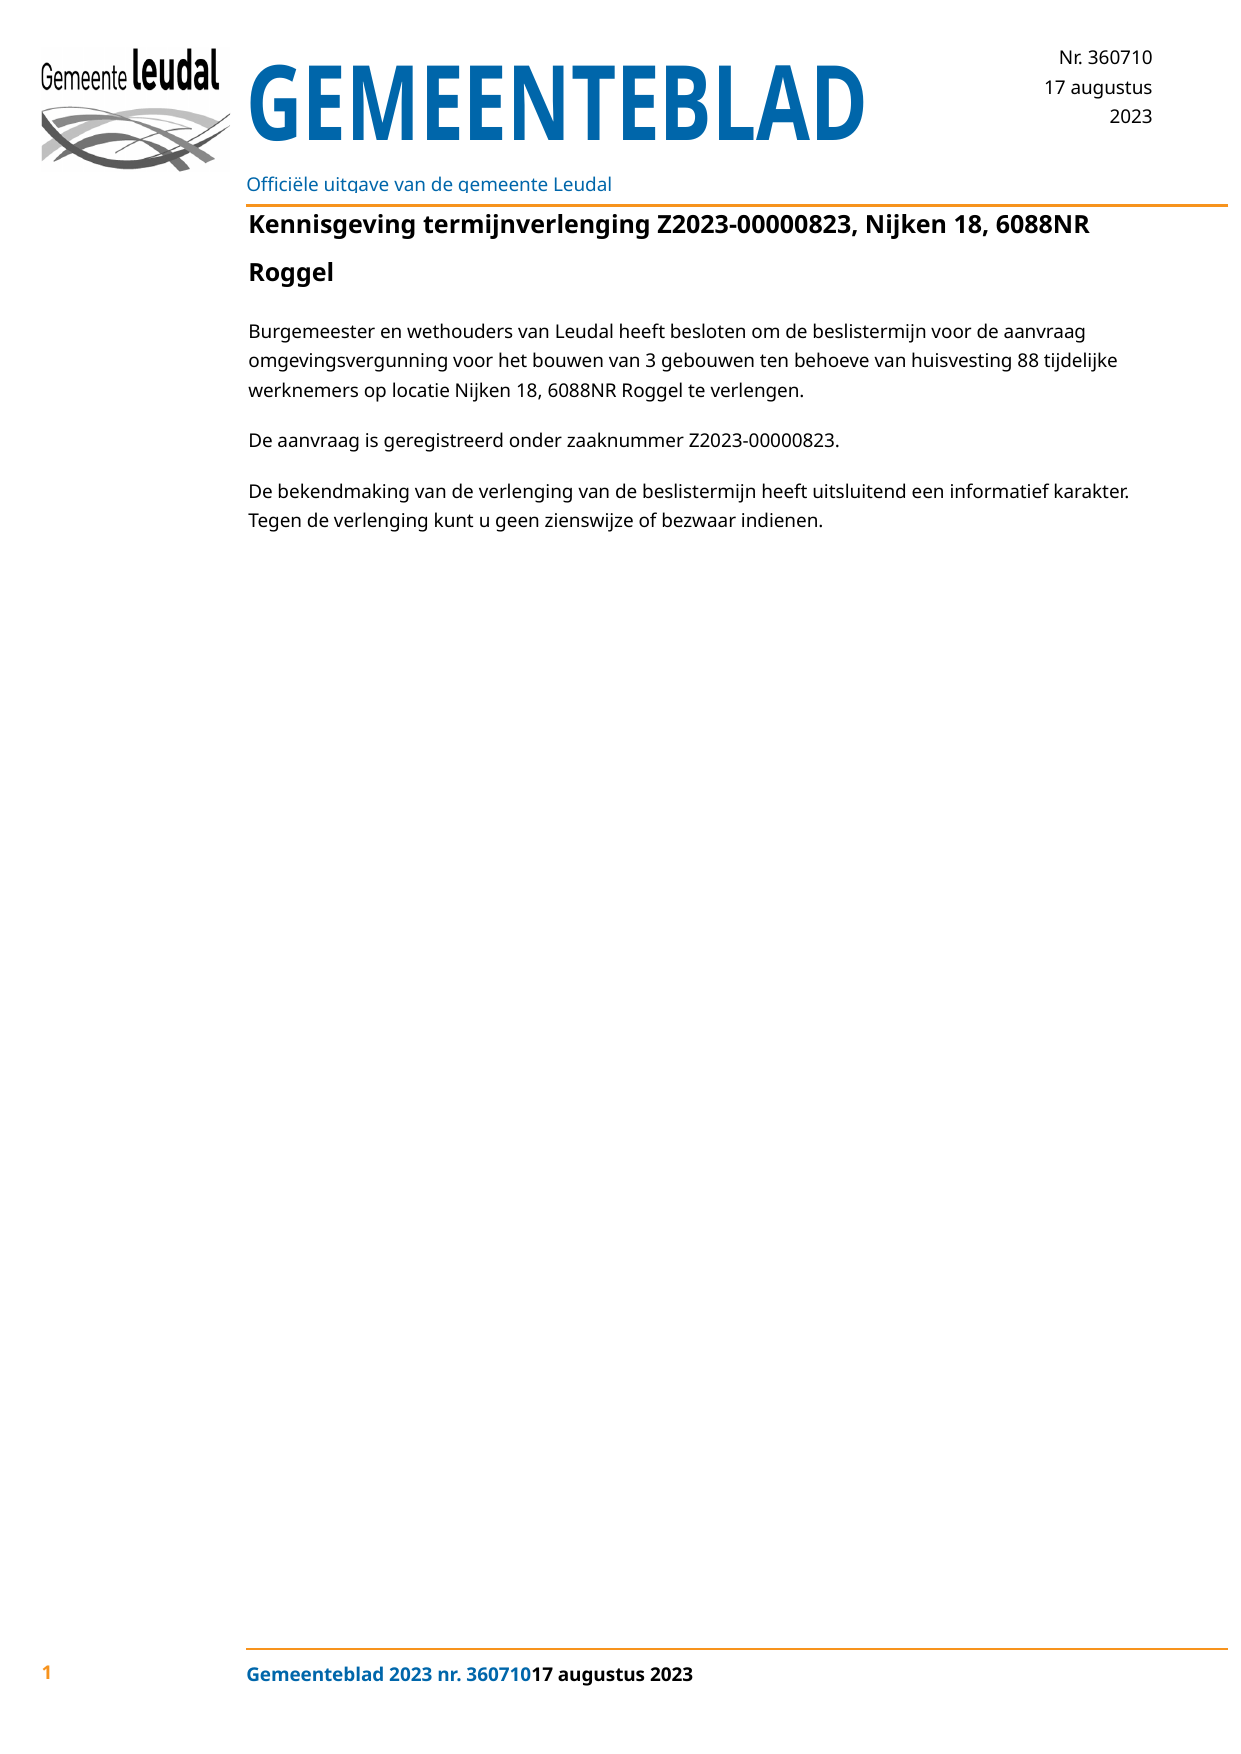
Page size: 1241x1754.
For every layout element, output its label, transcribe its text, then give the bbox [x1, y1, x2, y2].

text Burgemeester en wethouders van Leudal heeft besloten om de beslistermijn voor de aanvraag omgevingsvergunning voor het bouwen van 3 gebouwen ten behoeve van huisvesting 88 tijdelijke werknemers op locatie Nijken 18, 6088NR Roggel te verlengen. [248, 318, 1152, 403]
text De aanvraag is geregistreerd onder zaaknummer Z2023-00000823. [248, 427, 1152, 453]
text Kennisgeving termijnverlenging Z2023-00000823, Nijken 18, 6088NR Roggel [248, 207, 1152, 288]
text De bekendmaking van de verlenging van de beslistermijn heeft uitsluitend een informatief karakter. Tegen de verlenging kunt u geen zienswijze of bezwaar indienen. [248, 478, 1152, 533]
picture [41, 47, 231, 172]
